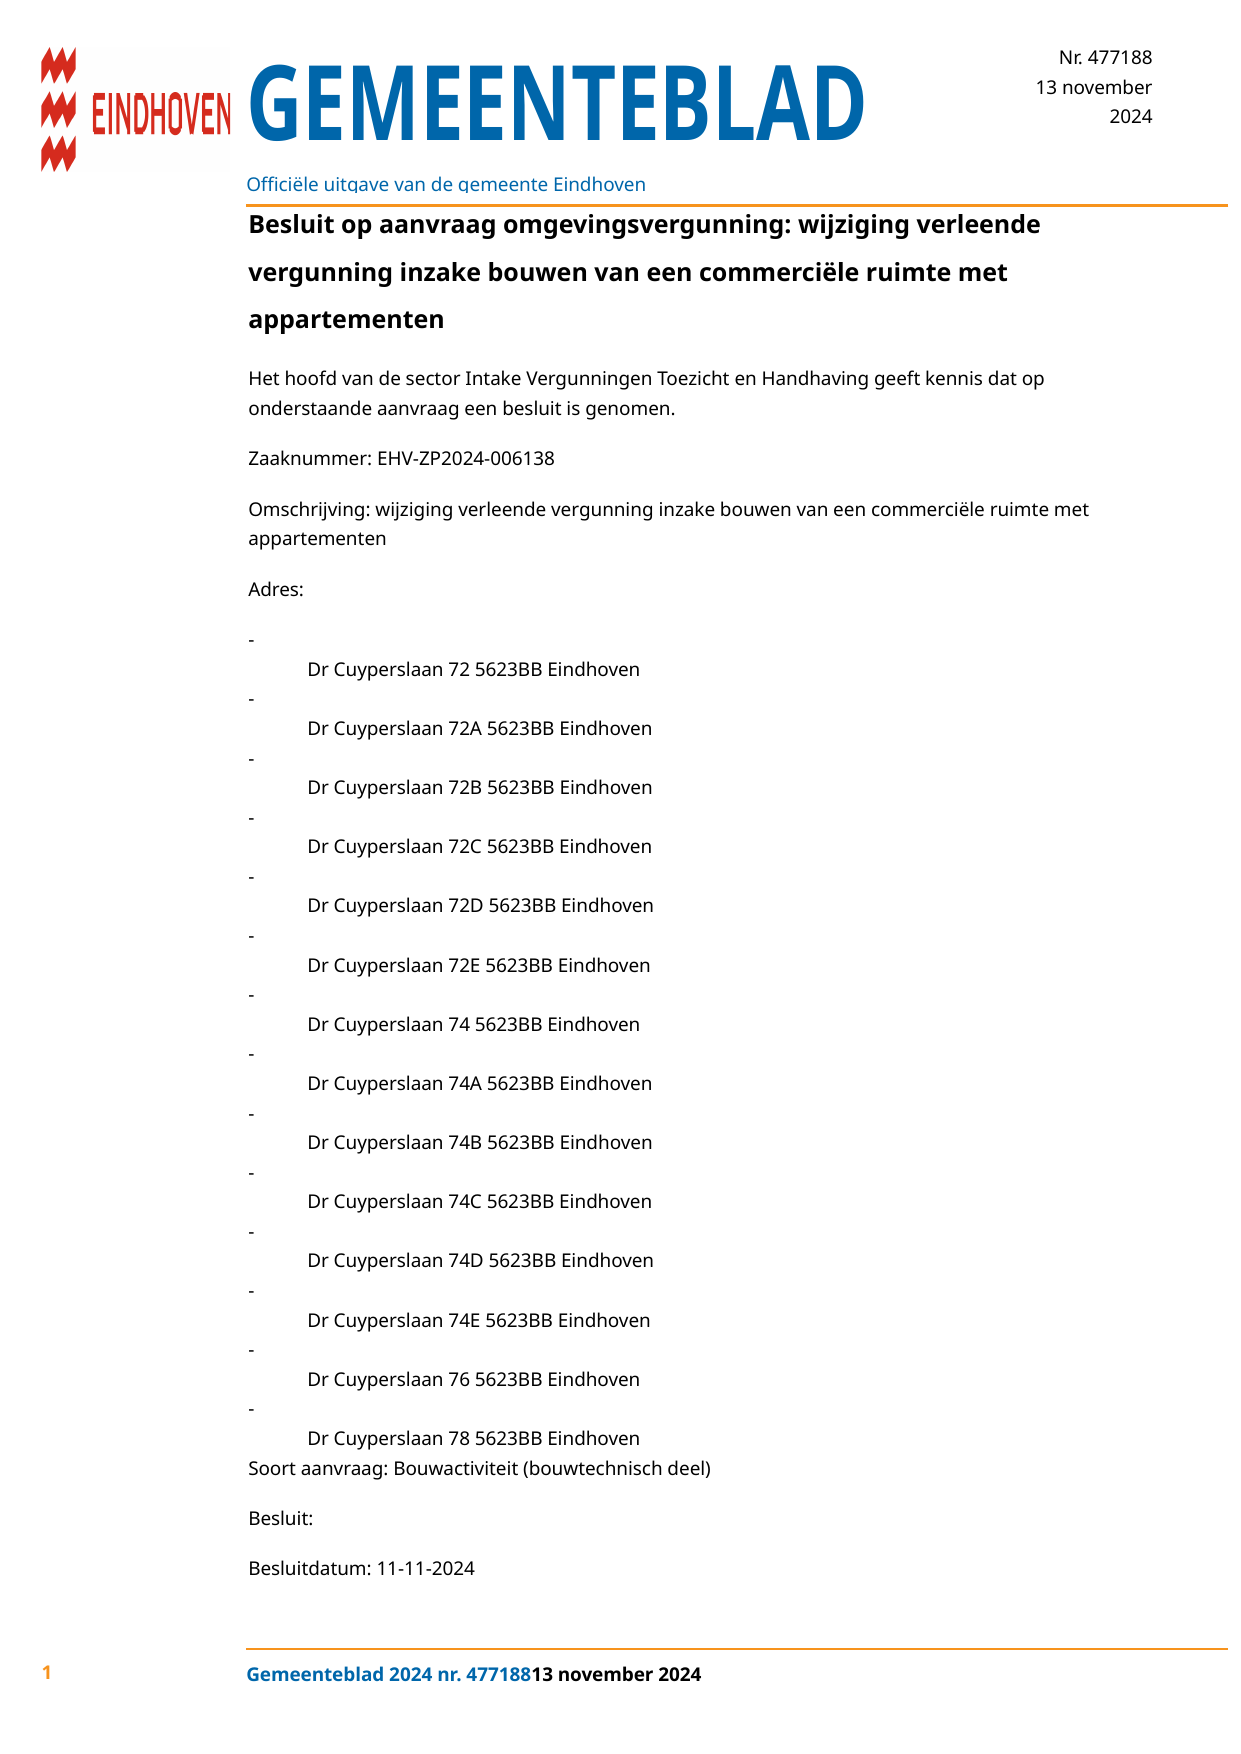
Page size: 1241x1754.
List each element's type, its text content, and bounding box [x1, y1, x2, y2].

list Dr Cuyperslaan 78 5623BB Eindhoven [248, 1425, 1152, 1451]
list Dr Cuyperslaan 72 5623BB Eindhoven [248, 656, 1152, 682]
text Besluit: [248, 1505, 1152, 1531]
text Adres: [248, 576, 1152, 602]
list Dr Cuyperslaan 72A 5623BB Eindhoven [248, 715, 1152, 741]
list Dr Cuyperslaan 74C 5623BB Eindhoven [248, 1188, 1152, 1214]
list Dr Cuyperslaan 74D 5623BB Eindhoven [248, 1248, 1152, 1273]
text Zaaknummer: EHV-ZP2024-006138 [248, 446, 1152, 471]
list Dr Cuyperslaan 74A 5623BB Eindhoven [248, 1070, 1152, 1096]
picture [41, 47, 231, 172]
list Dr Cuyperslaan 74E 5623BB Eindhoven [248, 1307, 1152, 1332]
text Besluitdatum: 11-11-2024 [248, 1556, 1152, 1581]
list Dr Cuyperslaan 72E 5623BB Eindhoven [248, 952, 1152, 977]
list Dr Cuyperslaan 72D 5623BB Eindhoven [248, 893, 1152, 918]
text Besluit op aanvraag omgevingsvergunning: wijziging verleende vergunning inzake bouwen van een commerciële ruimte met appartementen [248, 207, 1152, 336]
text Omschrijving: wijziging verleende vergunning inzake bouwen van een commerciële ruimte met appartementen [248, 496, 1152, 551]
list Dr Cuyperslaan 76 5623BB Eindhoven [248, 1366, 1152, 1392]
list Dr Cuyperslaan 72B 5623BB Eindhoven [248, 774, 1152, 800]
list Dr Cuyperslaan 74 5623BB Eindhoven [248, 1011, 1152, 1037]
list Dr Cuyperslaan 74B 5623BB Eindhoven [248, 1129, 1152, 1155]
text Het hoofd van de sector Intake Vergunningen Toezicht en Handhaving geeft kennis dat op onderstaande aanvraag een besluit is genomen. [248, 366, 1152, 421]
text Soort aanvraag: Bouwactiviteit (bouwtechnisch deel) [248, 1455, 1152, 1480]
list Dr Cuyperslaan 72C 5623BB Eindhoven [248, 833, 1152, 859]
